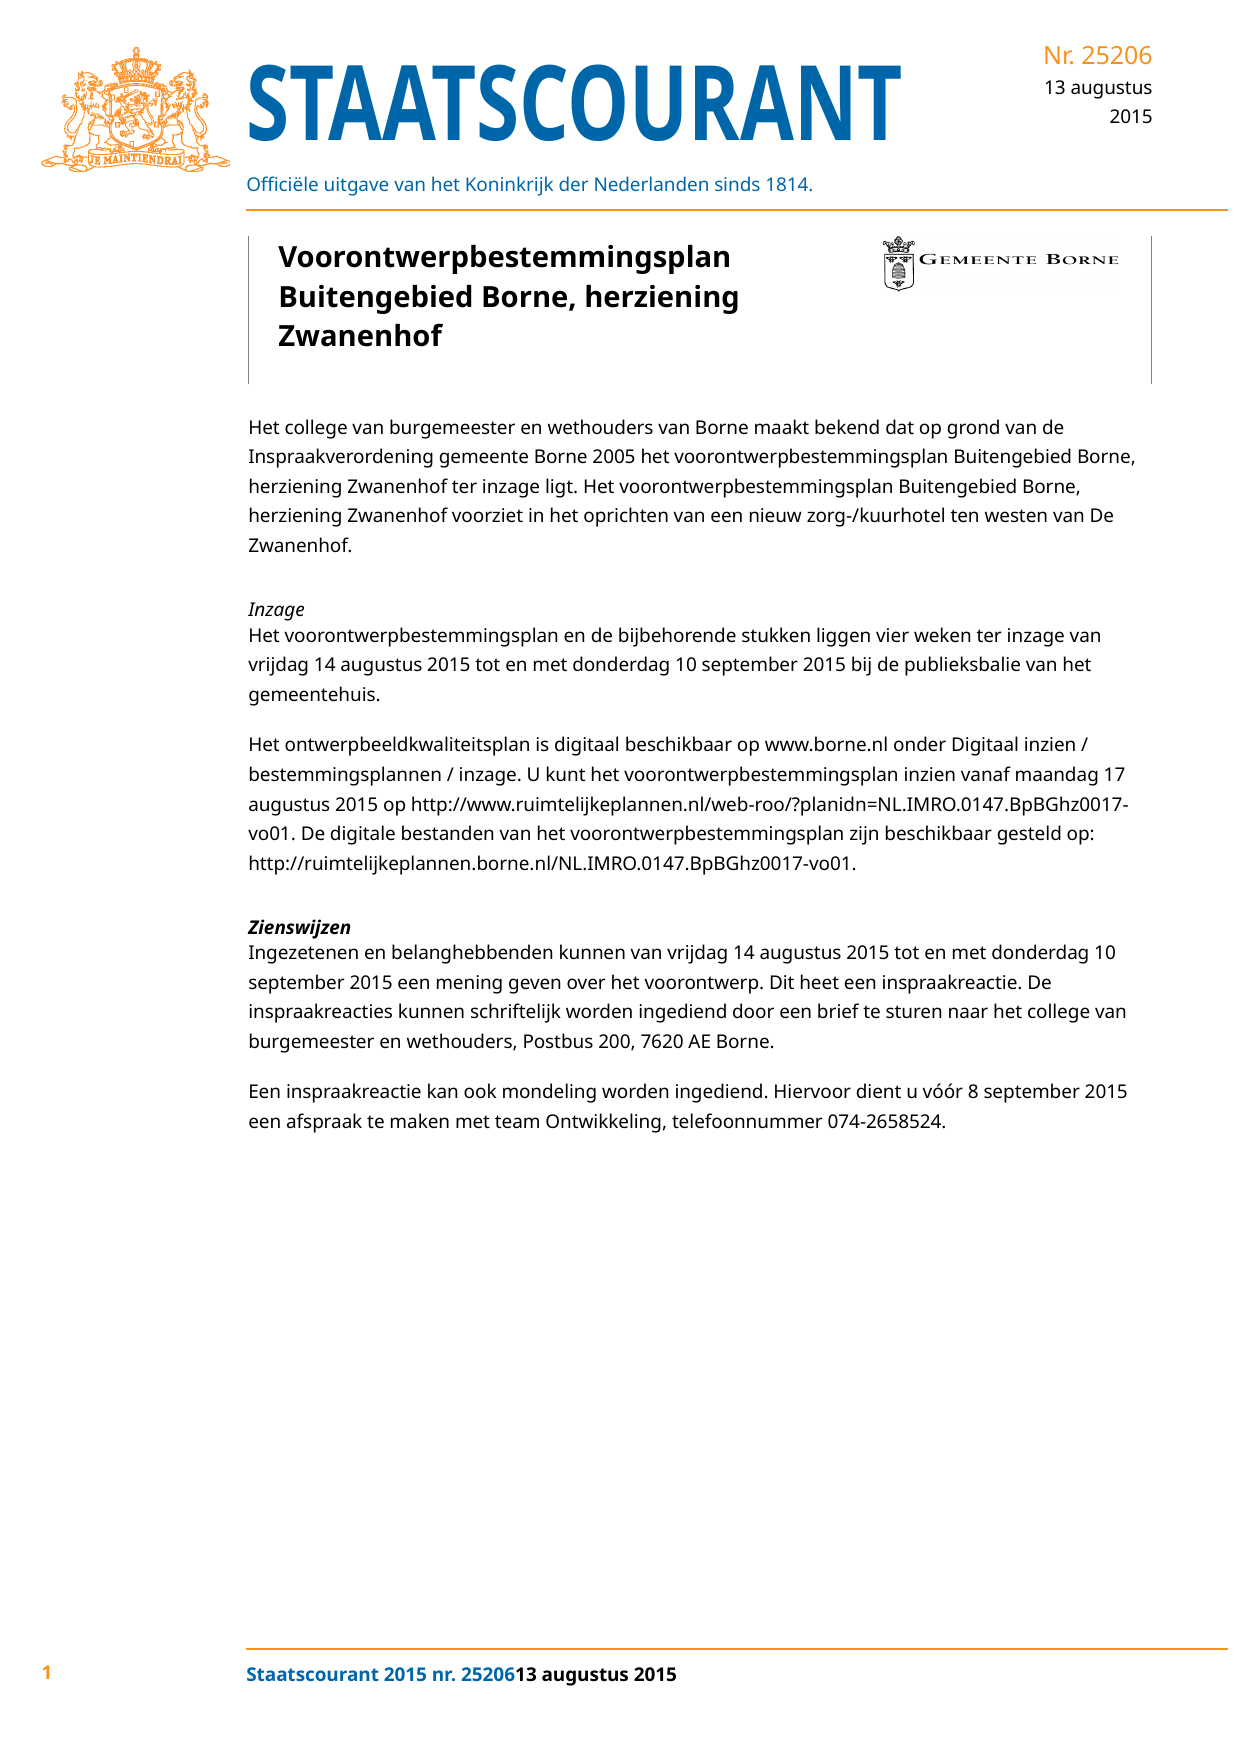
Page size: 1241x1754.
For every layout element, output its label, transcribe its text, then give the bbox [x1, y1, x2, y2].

text Zienswijzen [248, 914, 1152, 939]
picture [41, 47, 231, 172]
text Ingezetenen en belanghebbenden kunnen van vrijdag 14 augustus 2015 tot en met donderdag 10 september 2015 een mening geven over het voorontwerp. Dit heet een inspraakreactie. De inspraakreacties kunnen schriftelijk worden ingediend door een brief te sturen naar het college van burgemeester en wethouders, Postbus 200, 7620 AE Borne. [248, 939, 1152, 1054]
text Het college van burgemeester en wethouders van Borne maakt bekend dat op grond van de Inspraakverordening gemeente Borne 2005 het voorontwerpbestemmingsplan Buitengebied Borne, herziening Zwanenhof ter inzage ligt. Het voorontwerpbestemmingsplan Buitengebied Borne, herziening Zwanenhof voorziet in het oprichten van een nieuw zorg-/kuurhotel ten westen van De Zwanenhof. [248, 414, 1152, 558]
table_header [850, 236, 1151, 384]
text Het ontwerpbeeldkwaliteitsplan is digitaal beschikbaar op www.borne.nl onder Digitaal inzien / bestemmingsplannen / inzage. U kunt het voorontwerpbestemmingsplan inzien vanaf maandag 17 augustus 2015 op http://www.ruimtelijkeplannen.nl/web-roo/?planidn=NL.IMRO.0147.BpBGhz0017-vo01. De digitale bestanden van het voorontwerpbestemmingsplan zijn beschikbaar gesteld op: http://ruimtelijkeplannen.borne.nl/NL.IMRO.0147.BpBGhz0017-vo01. [248, 732, 1152, 876]
text Inzage [248, 596, 1152, 622]
text Een inspraakreactie kan ook mondeling worden ingediend. Hiervoor dient u vóór 8 september 2015 een afspraak te maken met team Ontwikkeling, telefoonnummer 074-2658524. [248, 1079, 1152, 1134]
text Het voorontwerpbestemmingsplan en de bijbehorende stukken liggen vier weken ter inzage van vrijdag 14 augustus 2015 tot en met donderdag 10 september 2015 bij de publieksbalie van het gemeentehuis. [248, 622, 1152, 707]
table_header Voorontwerpbestemmingsplan Buitengebied Borne, herziening Zwanenhof [249, 236, 850, 384]
picture [882, 236, 1119, 292]
